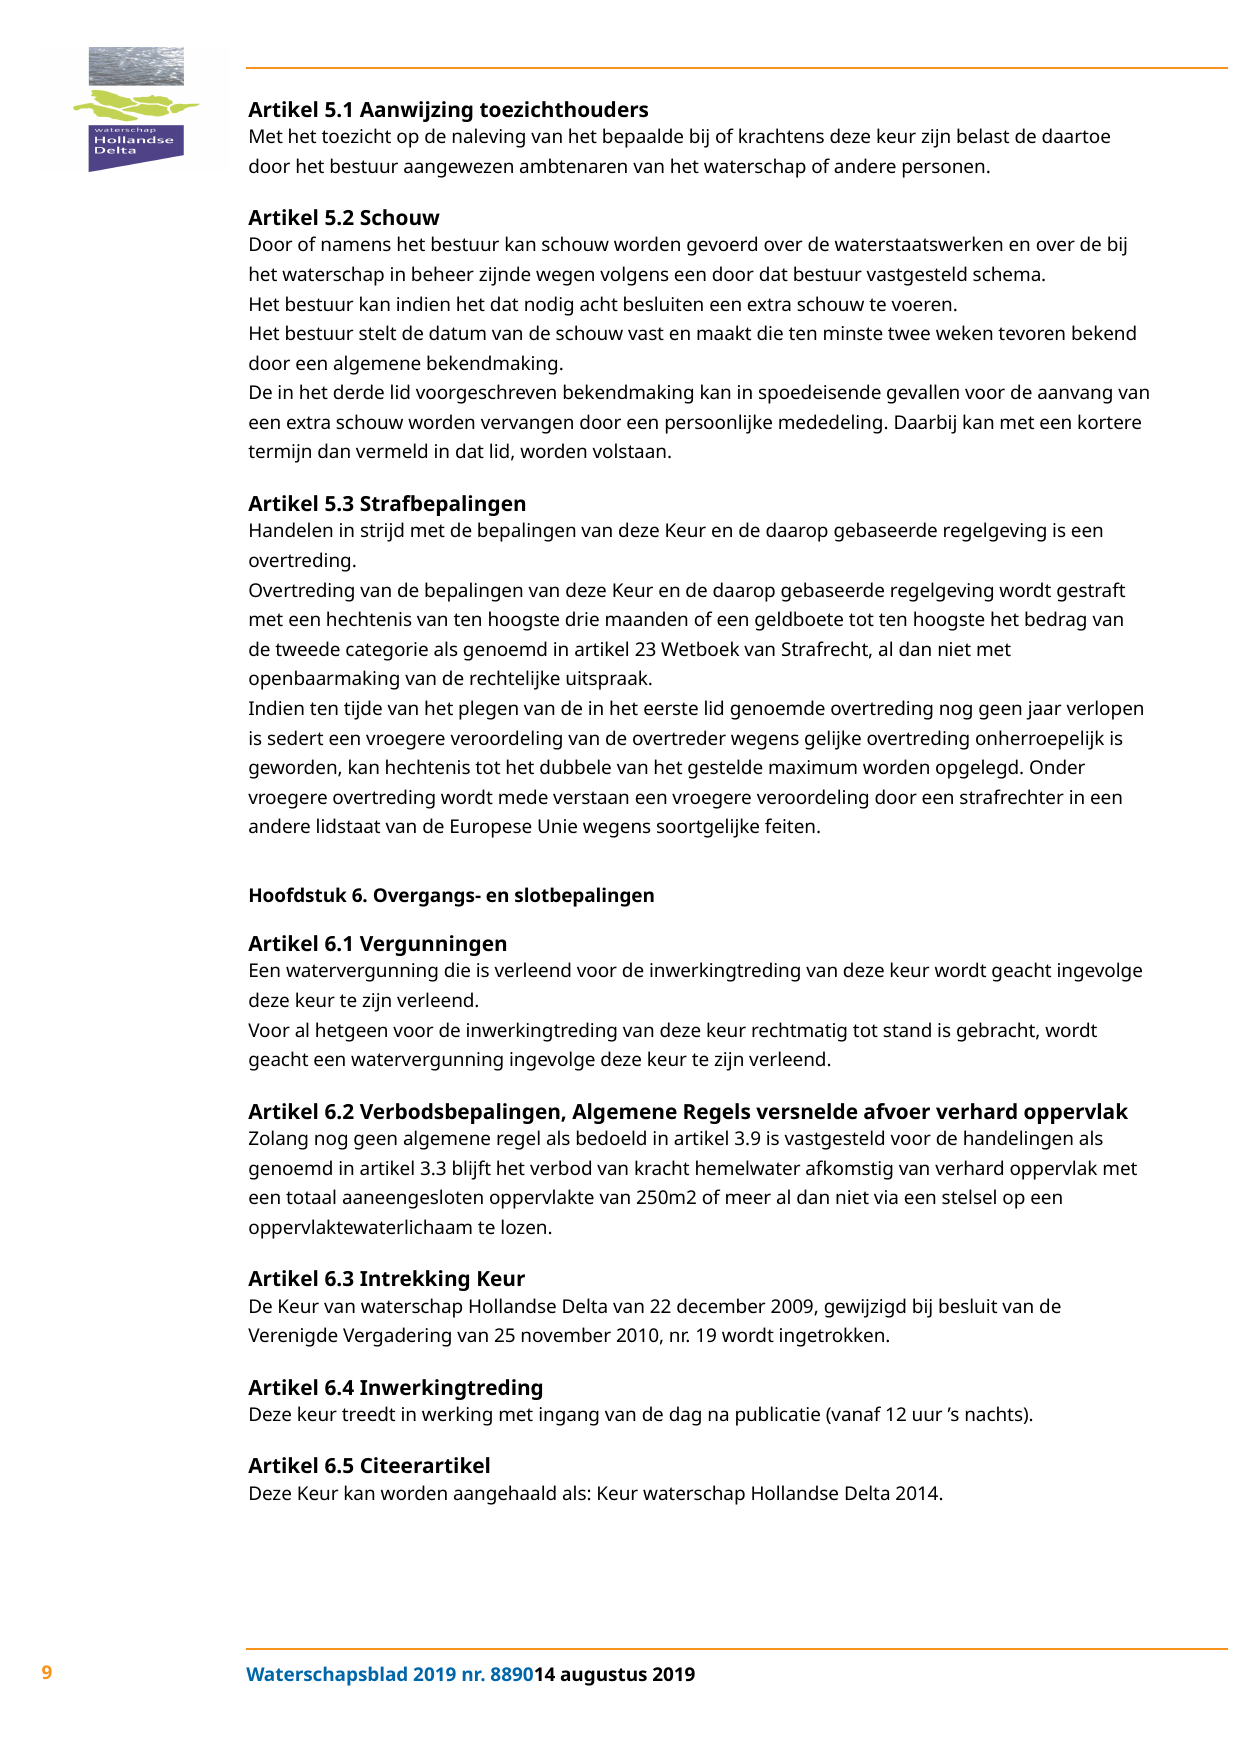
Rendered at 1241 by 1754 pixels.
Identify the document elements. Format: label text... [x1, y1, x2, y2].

text Een watervergunning die is verleend voor de inwerkingtreding van deze keur wordt geacht ingevolge deze keur te zijn verleend. [248, 958, 1152, 1013]
text Indien ten tijde van het plegen van de in het eerste lid genoemde overtreding nog geen jaar verlopen is sedert een vroegere veroordeling van de overtreder wegens gelijke overtreding onherroepelijk is geworden, kan hechtenis tot het dubbele van het gestelde maximum worden opgelegd. Onder vroegere overtreding wordt mede verstaan een vroegere veroordeling door een strafrechter in een andere lidstaat van de Europese Unie wegens soortgelijke feiten. [248, 695, 1152, 839]
text De Keur van waterschap Hollandse Delta van 22 december 2009, gewijzigd bij besluit van de Verenigde Vergadering van 25 november 2010, nr. 19 wordt ingetrokken. [248, 1293, 1152, 1348]
text Deze Keur kan worden aangehaald als: Keur waterschap Hollandse Delta 2014. [248, 1480, 1152, 1506]
text Het bestuur stelt de datum van de schouw vast en maakt die ten minste twee weken tevoren bekend door een algemene bekendmaking. [248, 320, 1152, 376]
text Artikel 6.4 Inwerkingtreding [248, 1373, 1152, 1401]
text Deze keur treedt in werking met ingang van de dag na publicatie (vanaf 12 uur ’s nachts). [248, 1401, 1152, 1427]
text Artikel 5.1 Aanwijzing toezichthouders [248, 95, 1152, 123]
text Artikel 5.2 Schouw [248, 203, 1152, 232]
text Zolang nog geen algemene regel als bedoeld in artikel 3.9 is vastgesteld voor de handelingen als genoemd in artikel 3.3 blijft het verbod van kracht hemelwater afkomstig van verhard oppervlak met een totaal aaneengesloten oppervlakte van 250m2 of meer al dan niet via een stelsel op een oppervlaktewaterlichaam te lozen. [248, 1125, 1152, 1240]
text Handelen in strijd met de bepalingen van deze Keur en de daarop gebaseerde regelgeving is een overtreding. [248, 518, 1152, 573]
text Met het toezicht op de naleving van het bepaalde bij of krachtens deze keur zijn belast de daartoe door het bestuur aangewezen ambtenaren van het waterschap of andere personen. [248, 123, 1152, 178]
text Artikel 6.5 Citeerartikel [248, 1452, 1152, 1480]
text Hoofdstuk 6. Overgangs- en slotbepalingen [248, 880, 1152, 908]
text Artikel 6.1 Vergunningen [248, 929, 1152, 958]
text Voor al hetgeen voor de inwerkingtreding van deze keur rechtmatig tot stand is gebracht, wordt geacht een watervergunning ingevolge deze keur te zijn verleend. [248, 1017, 1152, 1072]
picture [41, 47, 231, 172]
text Artikel 6.2 Verbodsbepalingen, Algemene Regels versnelde afvoer verhard oppervlak [248, 1097, 1152, 1125]
text Overtreding van de bepalingen van deze Keur en de daarop gebaseerde regelgeving wordt gestraft met een hechtenis van ten hoogste drie maanden of een geldboete tot ten hoogste het bedrag van de tweede categorie als genoemd in artikel 23 Wetboek van Strafrecht, al dan niet met openbaarmaking van de rechtelijke uitspraak. [248, 577, 1152, 691]
text De in het derde lid voorgeschreven bekendmaking kan in spoedeisende gevallen voor de aanvang van een extra schouw worden vervangen door een persoonlijke mededeling. Daarbij kan met een kortere termijn dan vermeld in dat lid, worden volstaan. [248, 379, 1152, 464]
text Door of namens het bestuur kan schouw worden gevoerd over de waterstaatswerken en over de bij het waterschap in beheer zijnde wegen volgens een door dat bestuur vastgesteld schema. [248, 232, 1152, 287]
text Artikel 5.3 Strafbepalingen [248, 489, 1152, 518]
text Het bestuur kan indien het dat nodig acht besluiten een extra schouw te voeren. [248, 291, 1152, 317]
text Artikel 6.3 Intrekking Keur [248, 1264, 1152, 1293]
